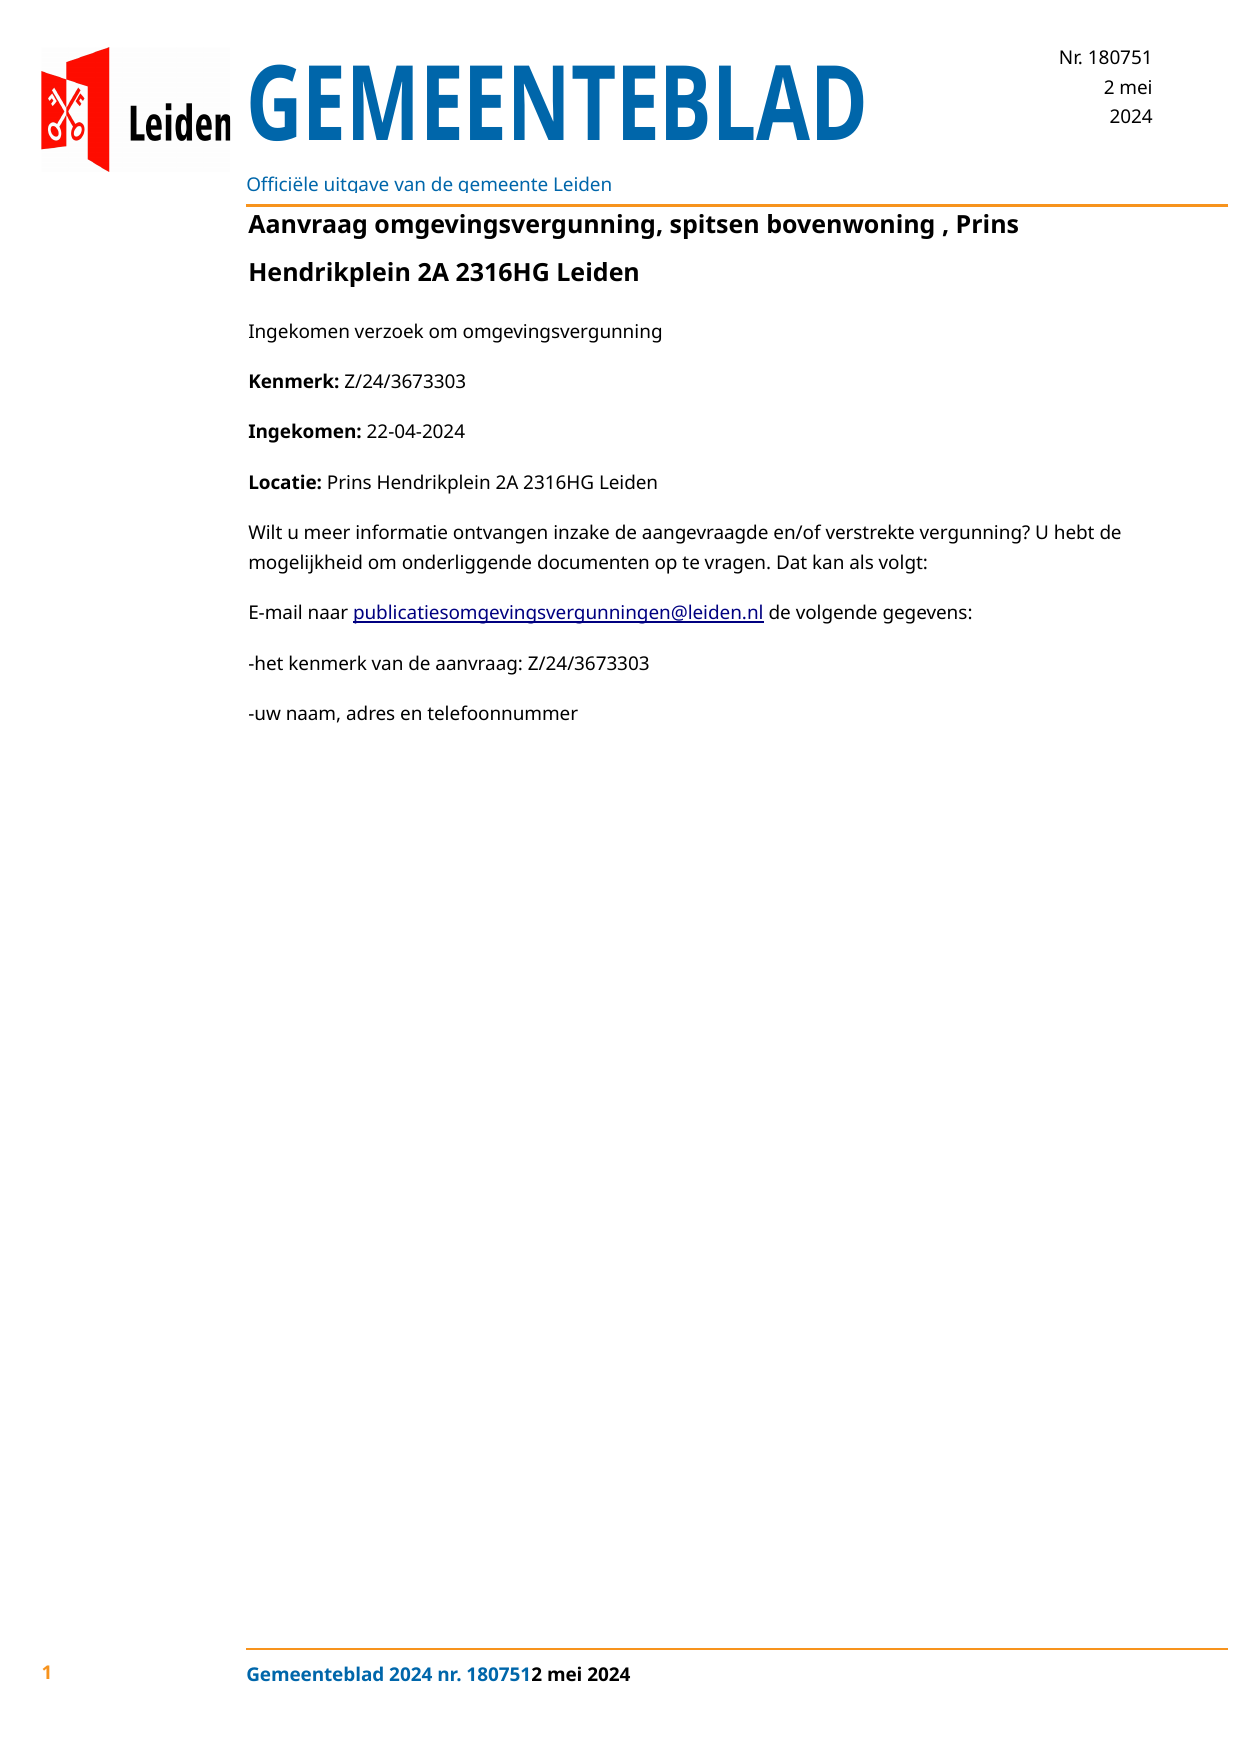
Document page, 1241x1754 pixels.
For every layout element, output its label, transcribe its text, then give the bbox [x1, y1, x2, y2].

text Ingekomen verzoek om omgevingsvergunning [248, 318, 1152, 344]
text Kenmerk: Z/24/3673303 [248, 368, 1152, 394]
picture [41, 47, 231, 172]
text -uw naam, adres en telefoonnummer [248, 700, 1152, 726]
text Ingekomen: 22-04-2024 [248, 419, 1152, 444]
text Locatie: Prins Hendrikplein 2A 2316HG Leiden [248, 469, 1152, 495]
text E-mail naar publicatiesomgevingsvergunningen@leiden.nl de volgende gegevens: [248, 599, 1152, 625]
text Wilt u meer informatie ontvangen inzake de aangevraagde en/of verstrekte vergunning? U hebt de mogelijkheid om onderliggende documenten op te vragen. Dat kan als volgt: [248, 519, 1152, 575]
text -het kenmerk van de aanvraag: Z/24/3673303 [248, 650, 1152, 676]
text Aanvraag omgevingsvergunning, spitsen bovenwoning , Prins Hendrikplein 2A 2316HG Leiden [248, 207, 1152, 288]
